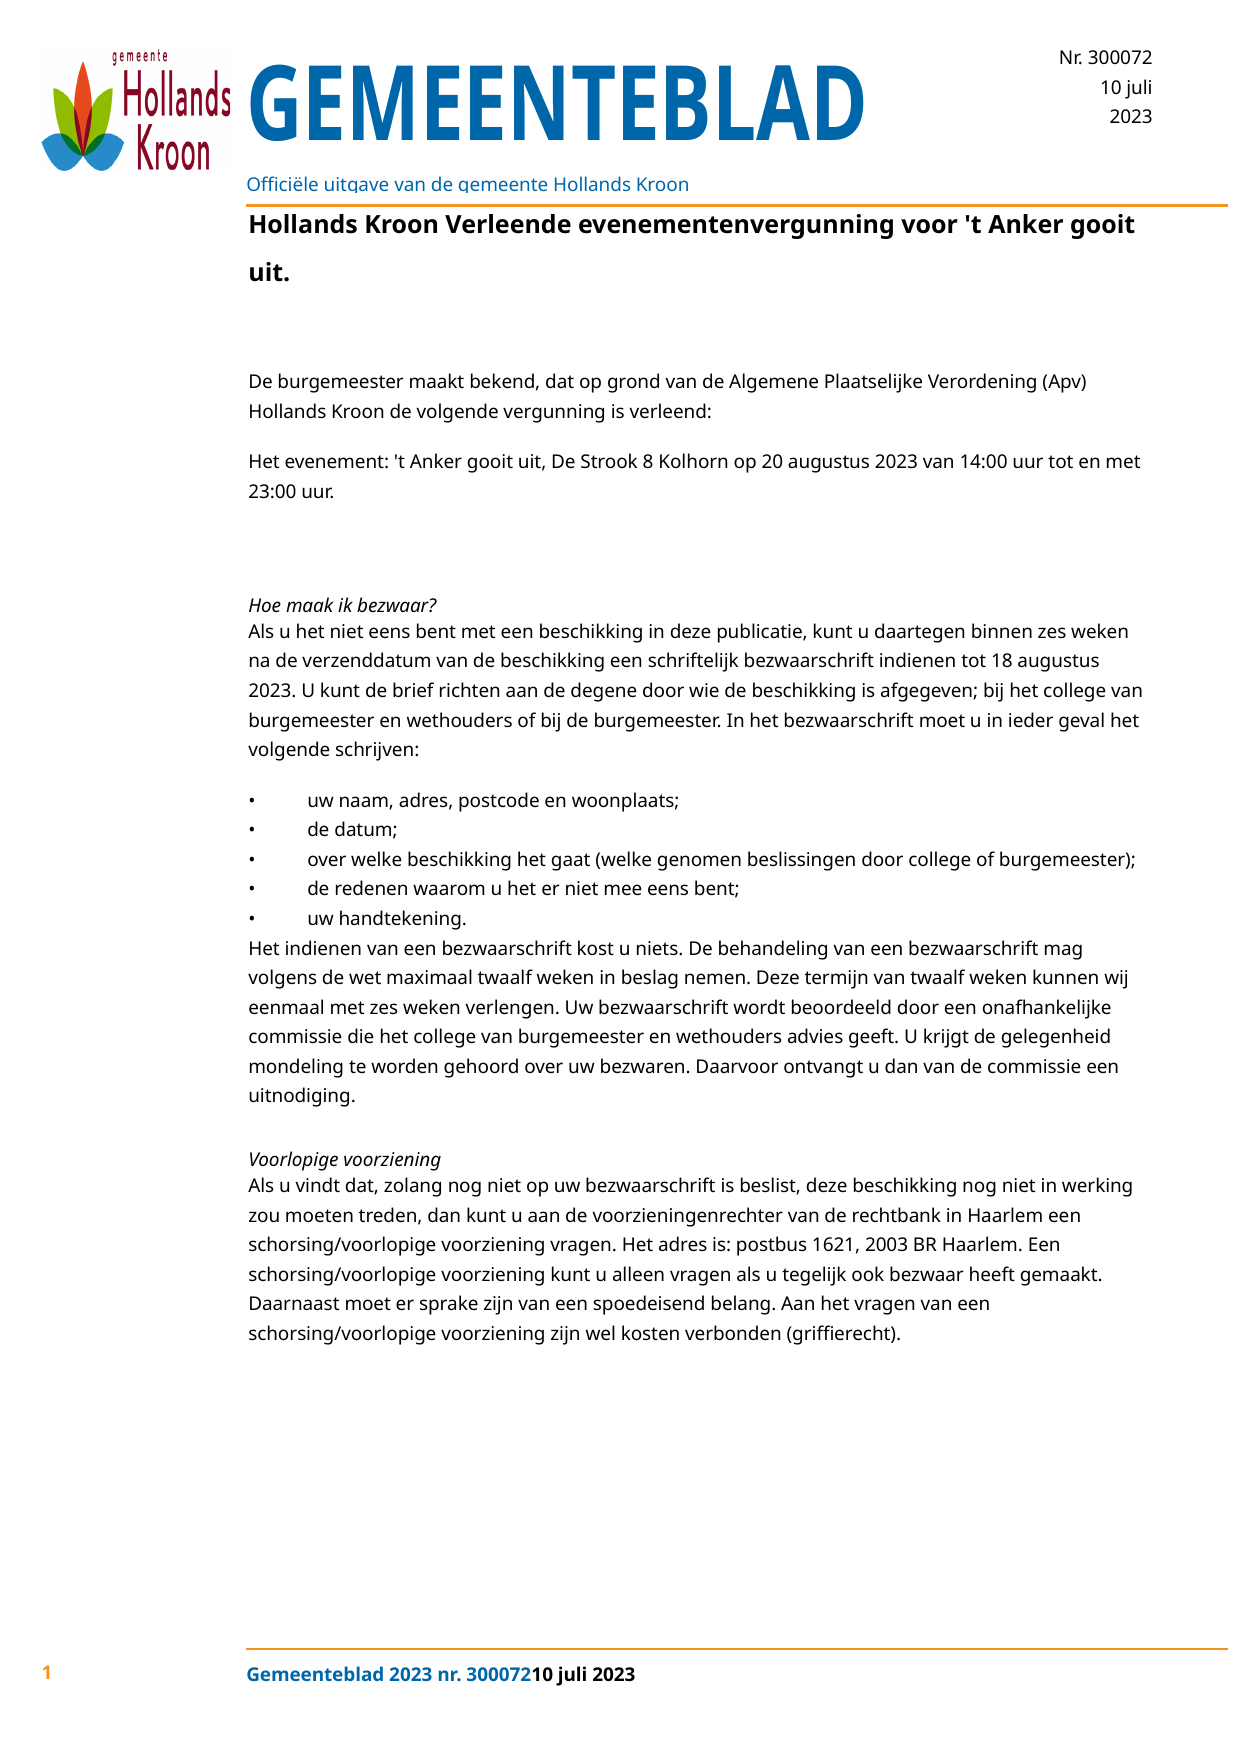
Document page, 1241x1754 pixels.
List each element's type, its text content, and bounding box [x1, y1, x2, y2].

list de datum; [248, 816, 1152, 842]
list uw naam, adres, postcode en woonplaats; [248, 787, 1152, 812]
text Het evenement: 't Anker gooit uit, De Strook 8 Kolhorn op 20 augustus 2023 van 14:00 uur tot en met 23:00 uur. [248, 448, 1152, 504]
picture [41, 47, 231, 172]
text Het indienen van een bezwaarschrift kost u niets. De behandeling van een bezwaarschrift mag volgens de wet maximaal twaalf weken in beslag nemen. Deze termijn van twaalf weken kunnen wij eenmaal met zes weken verlengen. Uw bezwaarschrift wordt beoordeeld door een onafhankelijke commissie die het college van burgemeester en wethouders advies geeft. U krijgt de gelegenheid mondeling te worden gehoord over uw bezwaren. Daarvoor ontvangt u dan van de commissie een uitnodiging. [248, 935, 1152, 1108]
text Voorlopige voorziening [248, 1147, 1152, 1172]
list uw handtekening. [248, 905, 1152, 931]
text Hoe maak ik bezwaar? [248, 592, 1152, 618]
list over welke beschikking het gaat (welke genomen beslissingen door college of burgemeester); [248, 846, 1152, 872]
text De burgemeester maakt bekend, dat op grond van de Algemene Plaatselijke Verordening (Apv) Hollands Kroon de volgende vergunning is verleend: [248, 368, 1152, 424]
list de redenen waarom u het er niet mee eens bent; [248, 876, 1152, 901]
text Als u vindt dat, zolang nog niet op uw bezwaarschrift is beslist, deze beschikking nog niet in werking zou moeten treden, dan kunt u aan de voorzieningenrechter van de rechtbank in Haarlem een schorsing/voorlopige voorziening vragen. Het adres is: postbus 1621, 2003 BR Haarlem. Een schorsing/voorlopige voorziening kunt u alleen vragen als u tegelijk ook bezwaar heeft gemaakt. Daarnaast moet er sprake zijn van een spoedeisend belang. Aan het vragen van een schorsing/voorlopige voorziening zijn wel kosten verbonden (griffierecht). [248, 1172, 1152, 1346]
text Als u het niet eens bent met een beschikking in deze publicatie, kunt u daartegen binnen zes weken na de verzenddatum van de beschikking een schriftelijk bezwaarschrift indienen tot 18 augustus 2023. U kunt de brief richten aan de degene door wie de beschikking is afgegeven; bij het college van burgemeester en wethouders of bij de burgemeester. In het bezwaarschrift moet u in ieder geval het volgende schrijven: [248, 618, 1152, 762]
text Hollands Kroon Verleende evenementenvergunning voor 't Anker gooit uit. [248, 207, 1152, 288]
